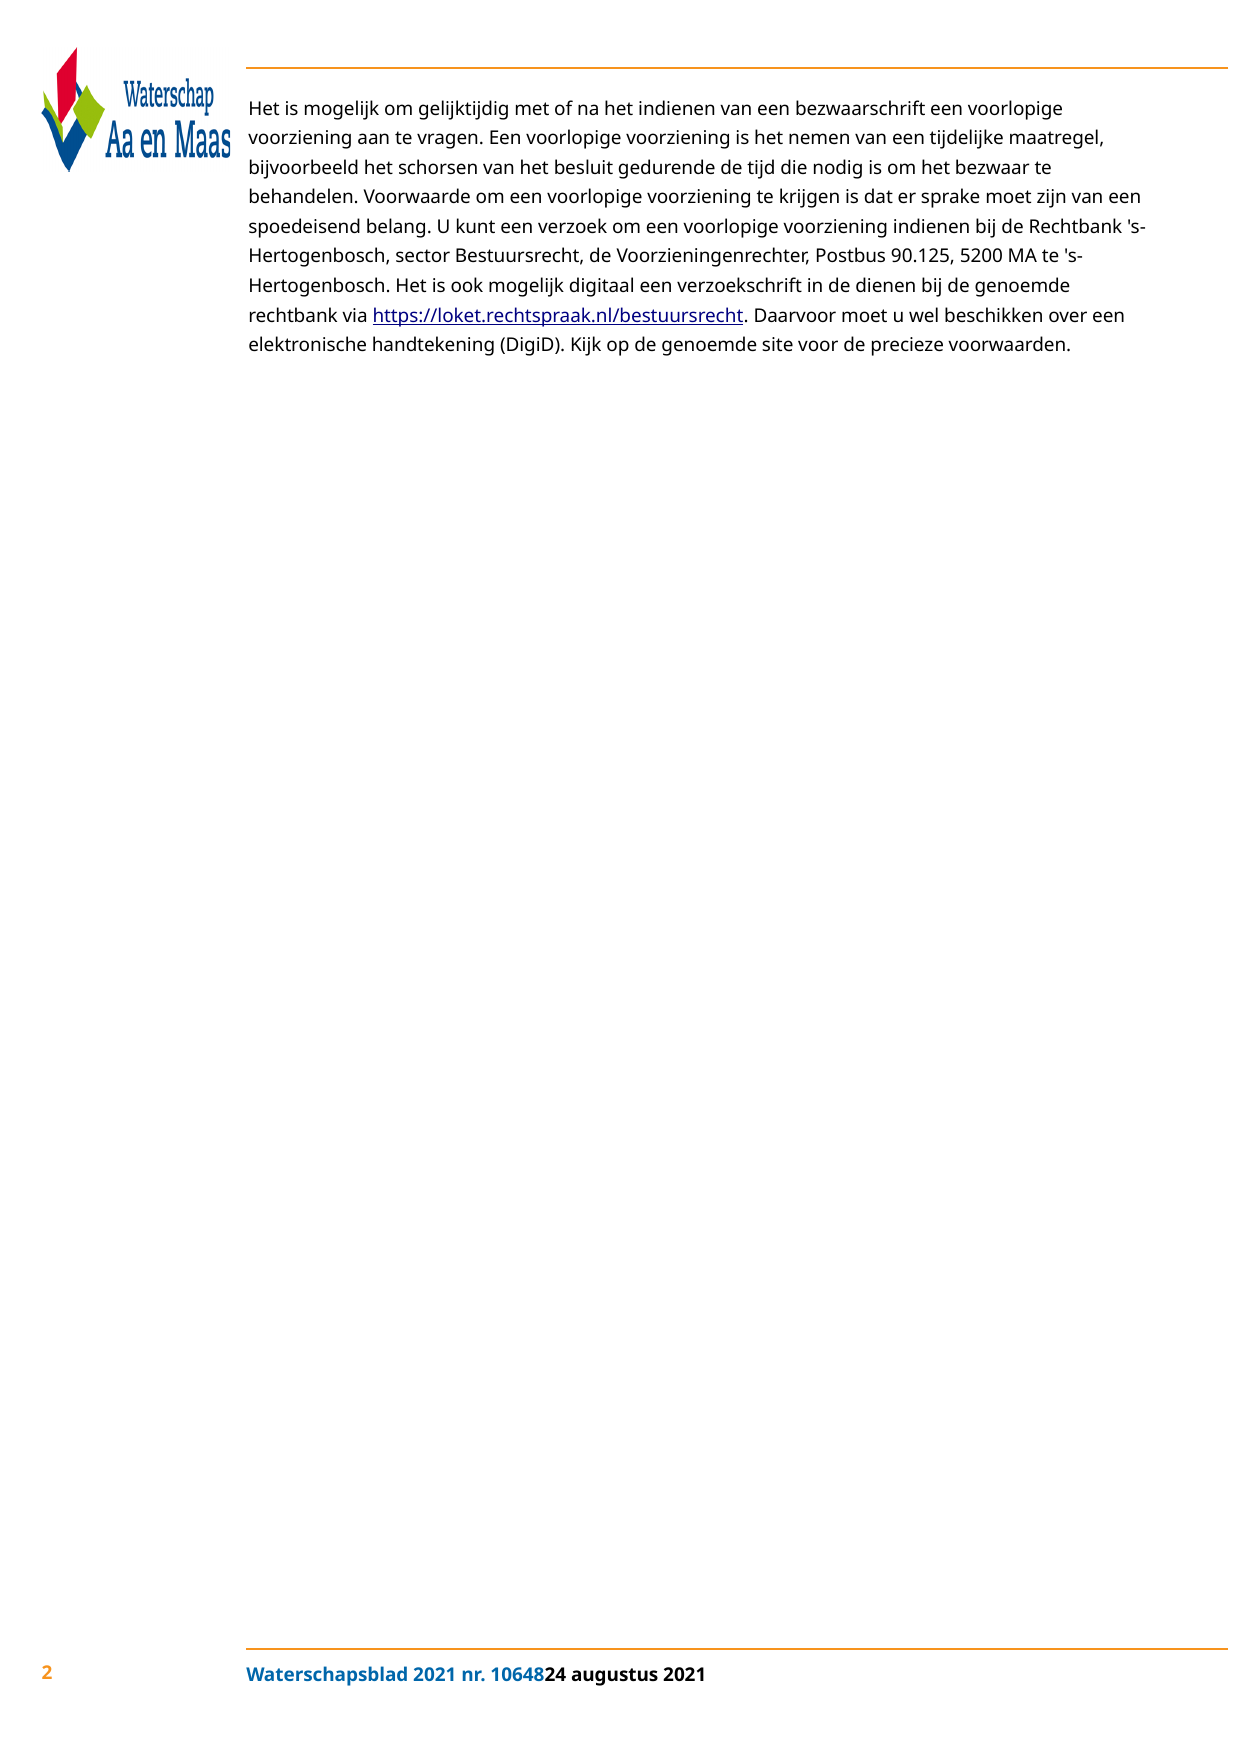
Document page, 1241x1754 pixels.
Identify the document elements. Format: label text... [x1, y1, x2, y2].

text Het is mogelijk om gelijktijdig met of na het indienen van een bezwaarschrift een voorlopige voorziening aan te vragen. Een voorlopige voorziening is het nemen van een tijdelijke maatregel, bijvoorbeeld het schorsen van het besluit gedurende de tijd die nodig is om het bezwaar te behandelen. Voorwaarde om een voorlopige voorziening te krijgen is dat er sprake moet zijn van een spoedeisend belang. U kunt een verzoek om een voorlopige voorziening indienen bij de Rechtbank 's-Hertogenbosch, sector Bestuursrecht, de Voorzieningenrechter, Postbus 90.125, 5200 MA te 's-Hertogenbosch. Het is ook mogelijk digitaal een verzoekschrift in de dienen bij de genoemde rechtbank via https://loket.rechtspraak.nl/bestuursrecht. Daarvoor moet u wel beschikken over een elektronische handtekening (DigiD). Kijk op de genoemde site voor de precieze voorwaarden. [248, 95, 1152, 357]
picture [41, 47, 231, 172]
